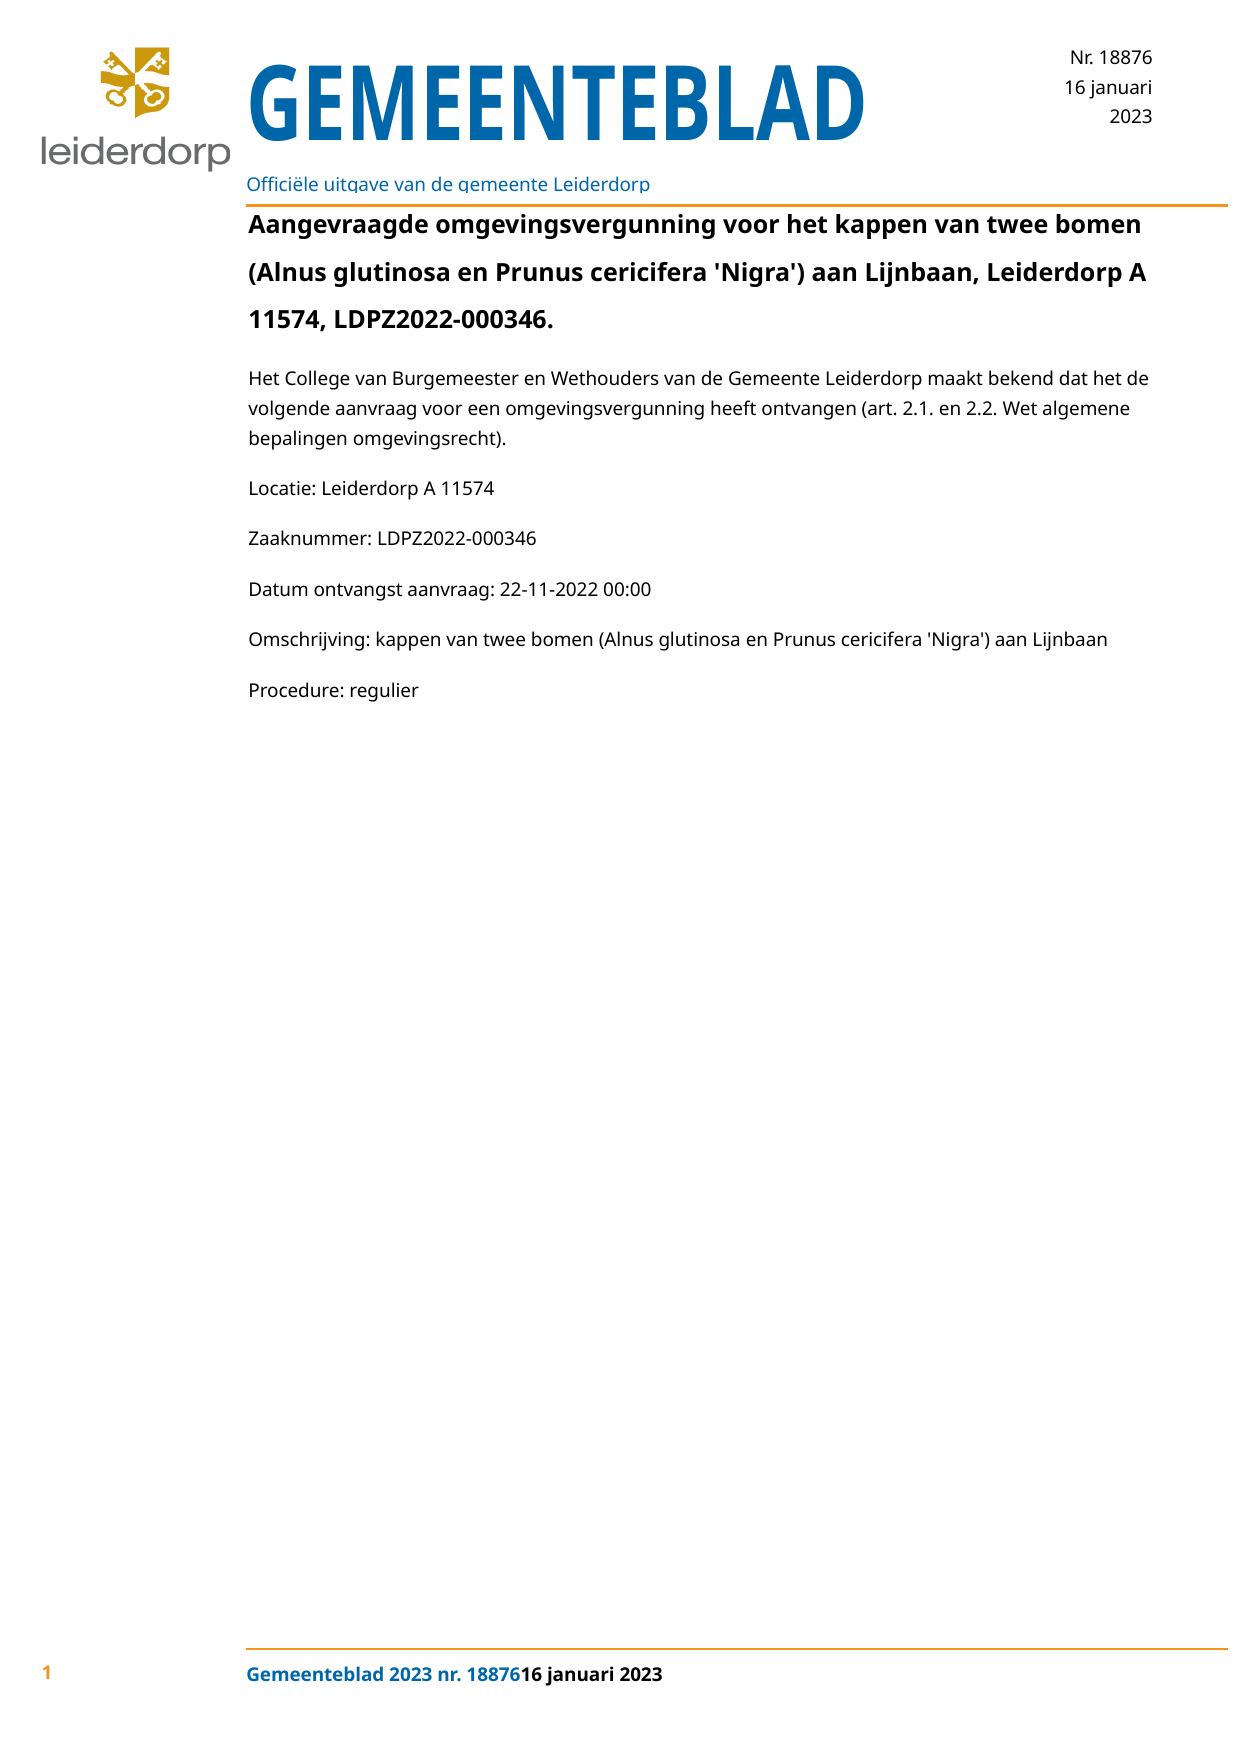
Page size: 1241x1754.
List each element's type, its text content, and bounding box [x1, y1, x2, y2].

text Zaaknummer: LDPZ2022-000346 [248, 526, 1152, 551]
text Het College van Burgemeester en Wethouders van de Gemeente Leiderdorp maakt bekend dat het de volgende aanvraag voor een omgevingsvergunning heeft ontvangen (art. 2.1. en 2.2. Wet algemene bepalingen omgevingsrecht). [248, 366, 1152, 450]
text Locatie: Leiderdorp A 11574 [248, 475, 1152, 501]
text Datum ontvangst aanvraag: 22-11-2022 00:00 [248, 576, 1152, 602]
text Aangevraagde omgevingsvergunning voor het kappen van twee bomen (Alnus glutinosa en Prunus cericifera 'Nigra') aan Lijnbaan, Leiderdorp A 11574, LDPZ2022-000346. [248, 207, 1152, 336]
text Procedure: regulier [248, 677, 1152, 702]
picture [41, 47, 231, 172]
text Omschrijving: kappen van twee bomen (Alnus glutinosa en Prunus cericifera 'Nigra') aan Lijnbaan [248, 626, 1152, 652]
